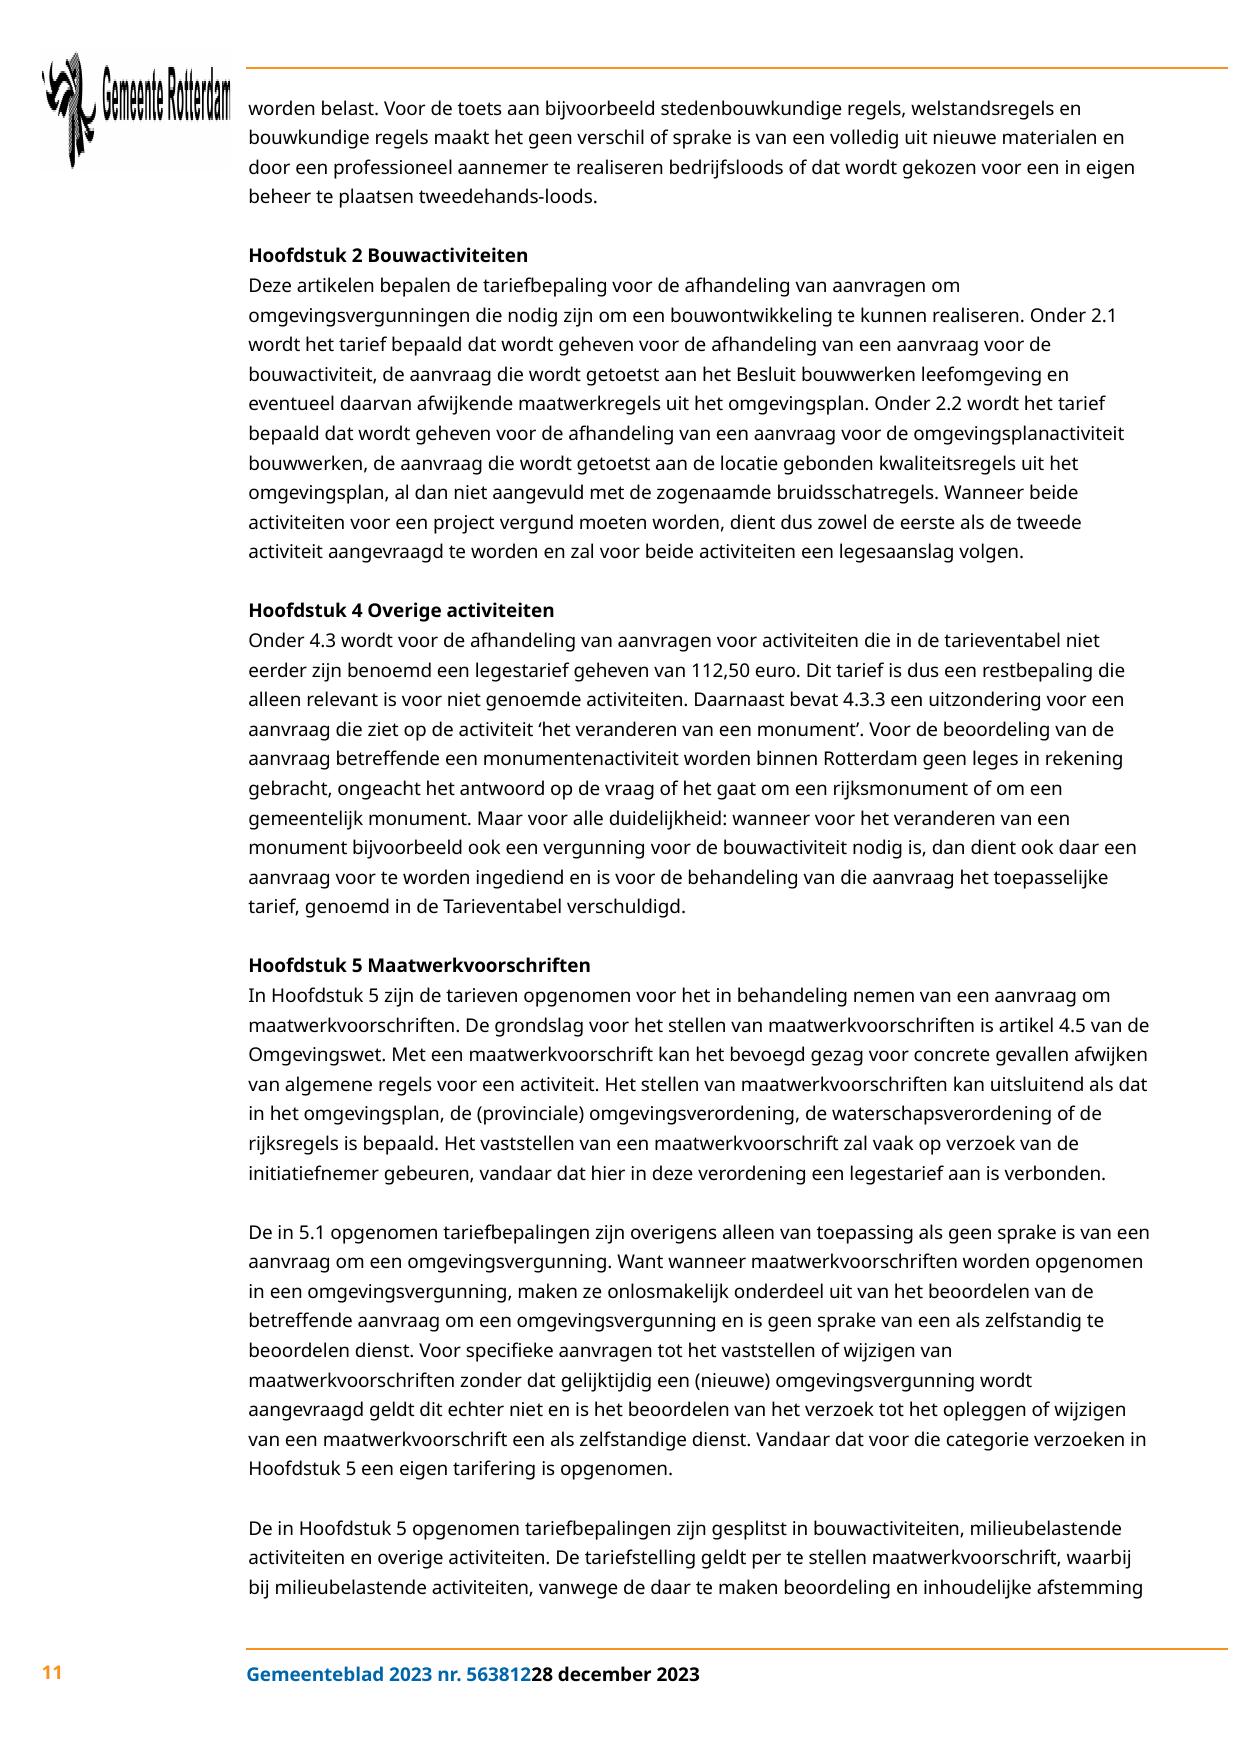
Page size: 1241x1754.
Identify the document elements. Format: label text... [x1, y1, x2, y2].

text Hoofdstuk 4 Overige activiteiten [248, 598, 1152, 623]
text worden belast. Voor de toets aan bijvoorbeeld stedenbouwkundige regels, welstandsregels en bouwkundige regels maakt het geen verschil of sprake is van een volledig uit nieuwe materialen en door een professioneel aannemer te realiseren bedrijfsloods of dat wordt gekozen voor een in eigen beheer te plaatsen tweedehands-loods. [248, 95, 1152, 209]
picture [41, 47, 231, 172]
text Hoofdstuk 2 Bouwactiviteiten [248, 243, 1152, 268]
text De in 5.1 opgenomen tariefbepalingen zijn overigens alleen van toepassing als geen sprake is van een aanvraag om een omgevingsvergunning. Want wanneer maatwerkvoorschriften worden opgenomen in een omgevingsvergunning, maken ze onlosmakelijk onderdeel uit van het beoordelen van de betreffende aanvraag om een omgevingsvergunning en is geen sprake van een als zelfstandig te beoordelen dienst. Voor specifieke aanvragen tot het vaststellen of wijzigen van maatwerkvoorschriften zonder dat gelijktijdig een (nieuwe) omgevingsvergunning wordt aangevraagd geldt dit echter niet en is het beoordelen van het verzoek tot het opleggen of wijzigen van een maatwerkvoorschrift een als zelfstandige dienst. Vandaar dat voor die categorie verzoeken in Hoofdstuk 5 een eigen tarifering is opgenomen. [248, 1219, 1152, 1481]
text De in Hoofdstuk 5 opgenomen tariefbepalingen zijn gesplitst in bouwactiviteiten, milieubelastende activiteiten en overige activiteiten. De tariefstelling geldt per te stellen maatwerkvoorschrift, waarbij bij milieubelastende activiteiten, vanwege de daar te maken beoordeling en inhoudelijke afstemming [248, 1515, 1152, 1600]
text Onder 4.3 wordt voor de afhandeling van aanvragen voor activiteiten die in de tarieventabel niet eerder zijn benoemd een legestarief geheven van 112,50 euro. Dit tarief is dus een restbepaling die alleen relevant is voor niet genoemde activiteiten. Daarnaast bevat 4.3.3 een uitzondering voor een aanvraag die ziet op de activiteit ‘het veranderen van een monument’. Voor de beoordeling van de aanvraag betreffende een monumentenactiviteit worden binnen Rotterdam geen leges in rekening gebracht, ongeacht het antwoord op de vraag of het gaat om een rijksmonument of om een gemeentelijk monument. Maar voor alle duidelijkheid: wanneer voor het veranderen van een monument bijvoorbeeld ook een vergunning voor de bouwactiviteit nodig is, dan dient ook daar een aanvraag voor te worden ingediend en is voor de behandeling van die aanvraag het toepasselijke tarief, genoemd in de Tarieventabel verschuldigd. [248, 627, 1152, 919]
text In Hoofdstuk 5 zijn de tarieven opgenomen voor het in behandeling nemen van een aanvraag om maatwerkvoorschriften. De grondslag voor het stellen van maatwerkvoorschriften is artikel 4.5 van de Omgevingswet. Met een maatwerkvoorschrift kan het bevoegd gezag voor concrete gevallen afwijken van algemene regels voor een activiteit. Het stellen van maatwerkvoorschriften kan uitsluitend als dat in het omgevingsplan, de (provinciale) omgevingsverordening, de waterschapsverordening of de rijksregels is bepaald. Het vaststellen van een maatwerkvoorschrift zal vaak op verzoek van de initiatiefnemer gebeuren, vandaar dat hier in deze verordening een legestarief aan is verbonden. [248, 982, 1152, 1186]
text Deze artikelen bepalen de tariefbepaling voor de afhandeling van aanvragen om omgevingsvergunningen die nodig zijn om een bouwontwikkeling te kunnen realiseren. Onder 2.1 wordt het tarief bepaald dat wordt geheven voor de afhandeling van een aanvraag voor de bouwactiviteit, de aanvraag die wordt getoetst aan het Besluit bouwwerken leefomgeving en eventueel daarvan afwijkende maatwerkregels uit het omgevingsplan. Onder 2.2 wordt het tarief bepaald dat wordt geheven voor de afhandeling van een aanvraag voor de omgevingsplanactiviteit bouwwerken, de aanvraag die wordt getoetst aan de locatie gebonden kwaliteitsregels uit het omgevingsplan, al dan niet aangevuld met de zogenaamde bruidsschatregels. Wanneer beide activiteiten voor een project vergund moeten worden, dient dus zowel de eerste als de tweede activiteit aangevraagd te worden en zal voor beide activiteiten een legesaanslag volgen. [248, 272, 1152, 564]
text Hoofdstuk 5 Maatwerkvoorschriften [248, 953, 1152, 978]
